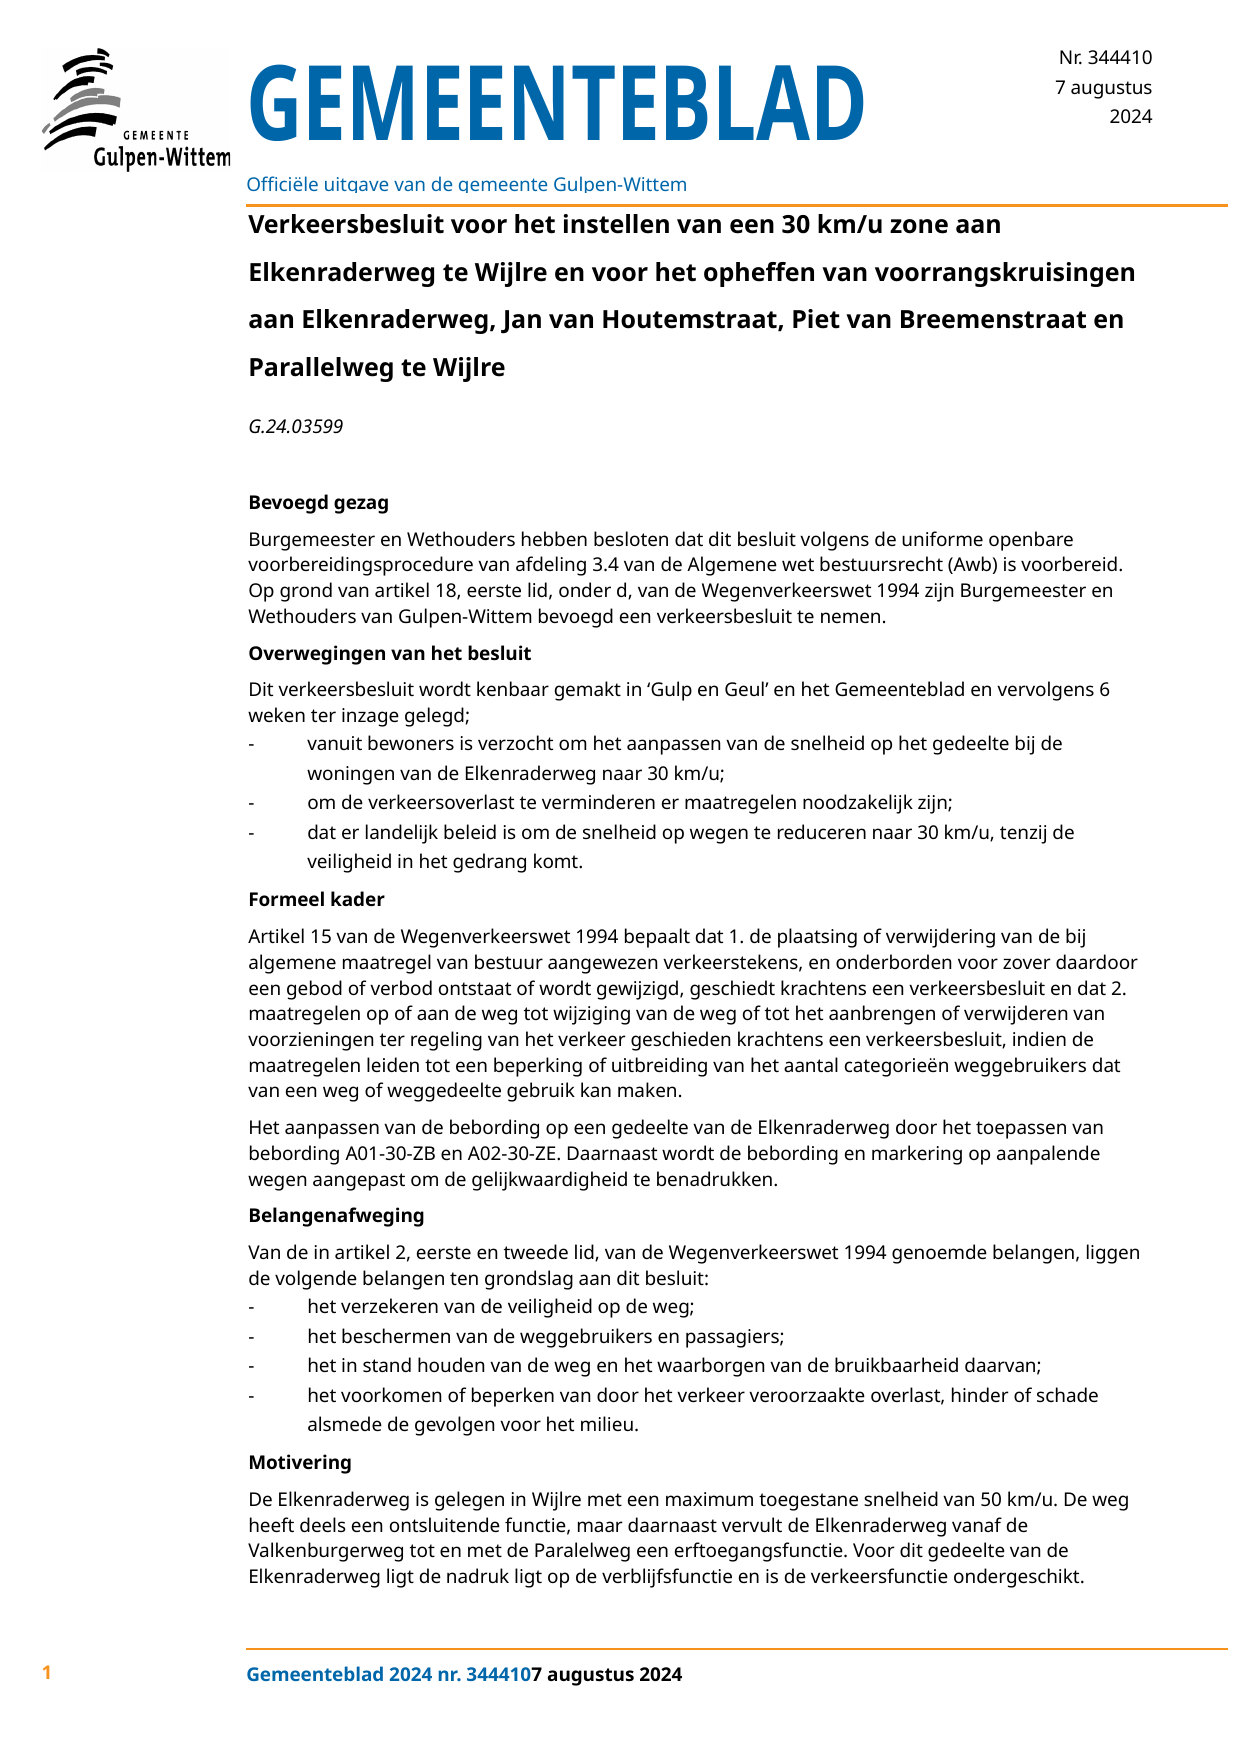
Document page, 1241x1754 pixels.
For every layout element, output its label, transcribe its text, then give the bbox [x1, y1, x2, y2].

text De Elkenraderweg is gelegen in Wijlre met een maximum toegestane snelheid van 50 km/u. De weg heeft deels een ontsluitende functie, maar daarnaast vervult de Elkenraderweg vanaf de Valkenburgerweg tot en met de Paralelweg een erftoegangsfunctie. Voor dit gedeelte van de Elkenraderweg ligt de nadruk ligt op de verblijfsfunctie en is de verkeersfunctie ondergeschikt. [248, 1486, 1152, 1589]
list het beschermen van de weggebruikers en passagiers; [248, 1323, 1152, 1348]
text Verkeersbesluit voor het instellen van een 30 km/u zone aan Elkenraderweg te Wijlre en voor het opheffen van voorrangskruisingen aan Elkenraderweg, Jan van Houtemstraat, Piet van Breemenstraat en Parallelweg te Wijlre [248, 207, 1152, 384]
list dat er landelijk beleid is om de snelheid op wegen te reduceren naar 30 km/u, tenzij de veiligheid in het gedrang komt. [248, 819, 1152, 874]
list het voorkomen of beperken van door het verkeer veroorzaakte overlast, hinder of schade alsmede de gevolgen voor het milieu. [248, 1382, 1152, 1437]
text Motivering [248, 1449, 1152, 1475]
picture [41, 47, 231, 172]
list het verzekeren van de veiligheid op de weg; [248, 1293, 1152, 1319]
text G.24.03599 [248, 413, 1152, 439]
list vanuit bewoners is verzocht om het aanpassen van de snelheid op het gedeelte bij de woningen van de Elkenraderweg naar 30 km/u; [248, 730, 1152, 786]
text Artikel 15 van de Wegenverkeerswet 1994 bepaalt dat 1. de plaatsing of verwijdering van de bij algemene maatregel van bestuur aangewezen verkeerstekens, en onderborden voor zover daardoor een gebod of verbod ontstaat of wordt gewijzigd, geschiedt krachtens een verkeersbesluit en dat 2. maatregelen op of aan de weg tot wijziging van de weg of tot het aanbrengen of verwijderen van voorzieningen ter regeling van het verkeer geschieden krachtens een verkeersbesluit, indien de maatregelen leiden tot een beperking of uitbreiding van het aantal categorieën weggebruikers dat van een weg of weggedeelte gebruik kan maken. [248, 923, 1152, 1103]
text Van de in artikel 2, eerste en tweede lid, van de Wegenverkeerswet 1994 genoemde belangen, liggen de volgende belangen ten grondslag aan dit besluit: [248, 1239, 1152, 1291]
text Belangenafweging [248, 1202, 1152, 1228]
text Overwegingen van het besluit [248, 640, 1152, 665]
text Burgemeester en Wethouders hebben besloten dat dit besluit volgens de uniforme openbare voorbereidingsprocedure van afdeling 3.4 van de Algemene wet bestuursrecht (Awb) is voorbereid. Op grond van artikel 18, eerste lid, onder d, van de Wegenverkeerswet 1994 zijn Burgemeester en Wethouders van Gulpen-Wittem bevoegd een verkeersbesluit te nemen. [248, 526, 1152, 629]
text Het aanpassen van de bebording op een gedeelte van de Elkenraderweg door het toepassen van bebording A01-30-ZB en A02-30-ZE. Daarnaast wordt de bebording en markering op aanpalende wegen aangepast om de gelijkwaardigheid te benadrukken. [248, 1114, 1152, 1192]
text Formeel kader [248, 887, 1152, 912]
list het in stand houden van de weg en het waarborgen van de bruikbaarheid daarvan; [248, 1352, 1152, 1378]
text Dit verkeersbesluit wordt kenbaar gemakt in ‘Gulp en Geul’ en het Gemeenteblad en vervolgens 6 weken ter inzage gelegd; [248, 676, 1152, 728]
text Bevoegd gezag [248, 489, 1152, 515]
list om de verkeersoverlast te verminderen er maatregelen noodzakelijk zijn; [248, 789, 1152, 815]
